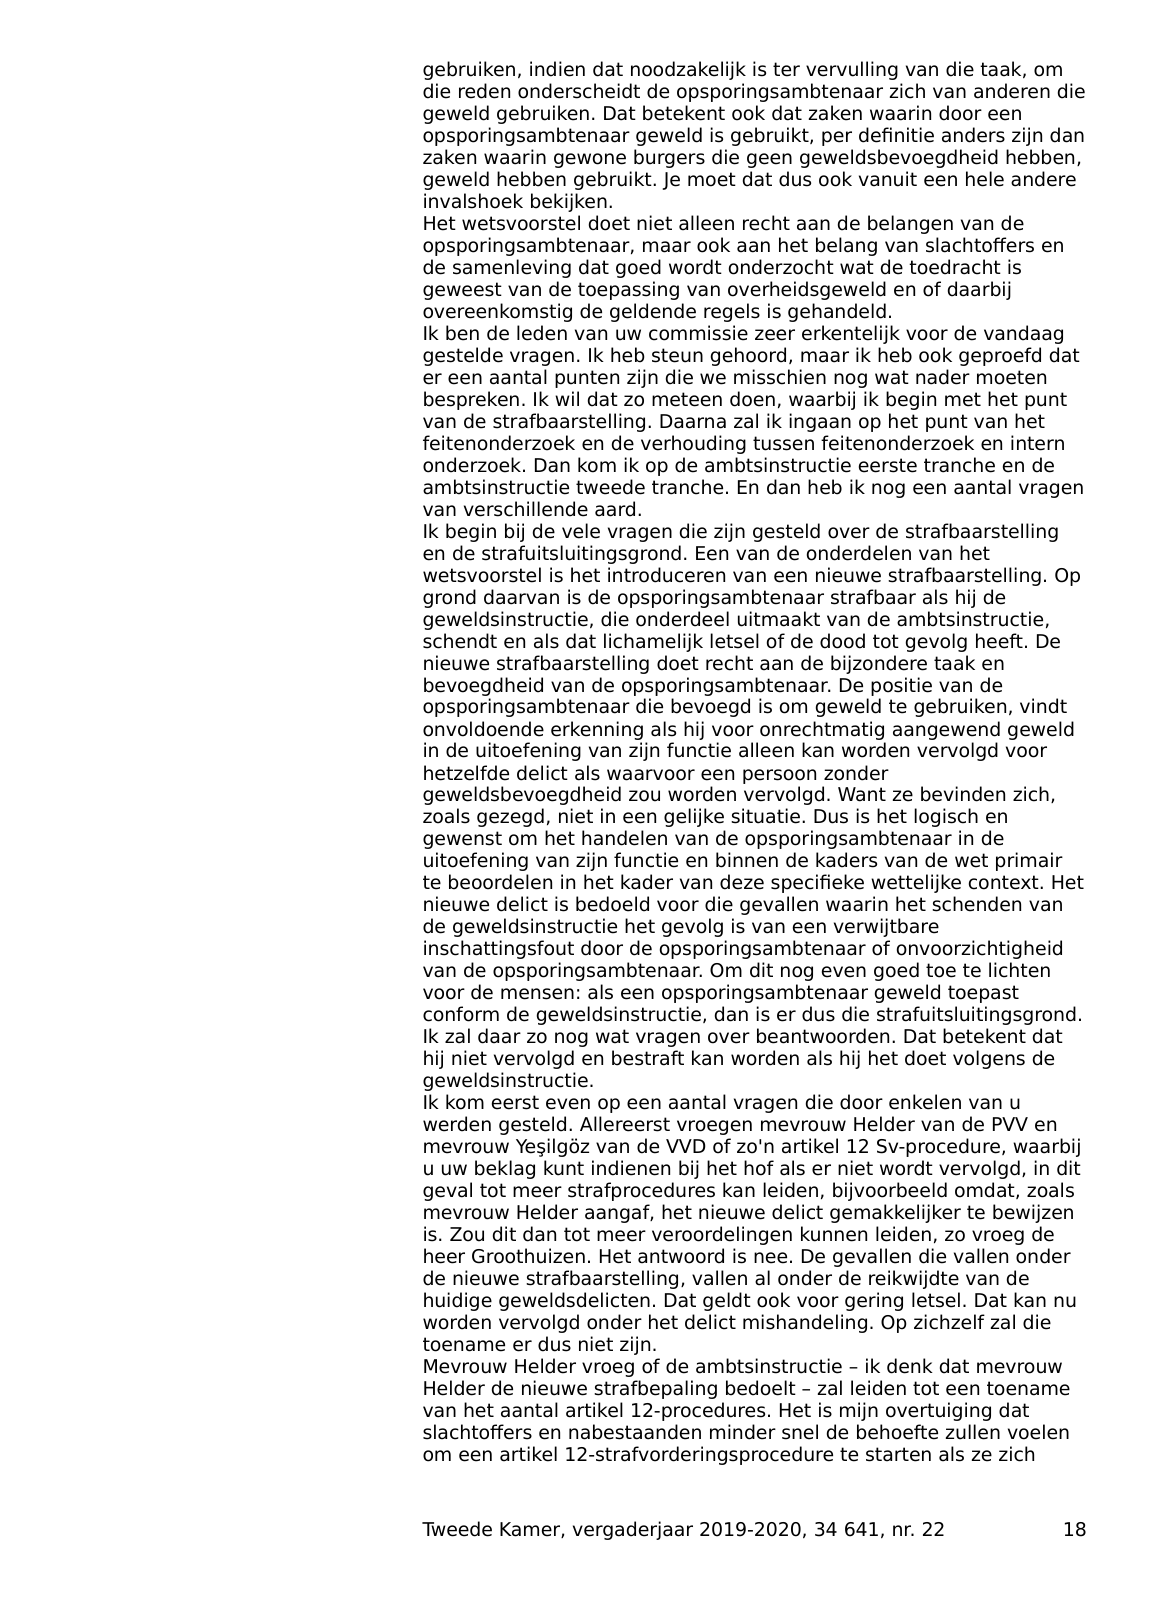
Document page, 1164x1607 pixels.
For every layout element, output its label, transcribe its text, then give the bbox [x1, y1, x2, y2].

text Het wetsvoorstel doet niet alleen recht aan de belangen van de opsporingsambtenaar, maar ook aan het belang van slachtoffers en de samenleving dat goed wordt onderzocht wat de toedracht is geweest van de toepassing van overheidsgeweld en of daarbij overeenkomstig de geldende regels is gehandeld. [422, 213, 1087, 323]
text gebruiken, indien dat noodzakelijk is ter vervulling van die taak, om die reden onderscheidt de opsporingsambtenaar zich van anderen die geweld gebruiken. Dat betekent ook dat zaken waarin door een opsporingsambtenaar geweld is gebruikt, per definitie anders zijn dan zaken waarin gewone burgers die geen geweldsbevoegdheid hebben, geweld hebben gebruikt. Je moet dat dus ook vanuit een hele andere invalshoek bekijken. [422, 59, 1087, 213]
text Ik begin bij de vele vragen die zijn gesteld over de strafbaarstelling en de strafuitsluitingsgrond. Een van de onderdelen van het wetsvoorstel is het introduceren van een nieuwe strafbaarstelling. Op grond daarvan is de opsporingsambtenaar strafbaar als hij de geweldsinstructie, die onderdeel uitmaakt van de ambtsinstructie, schendt en als dat lichamelijk letsel of de dood tot gevolg heeft. De nieuwe strafbaarstelling doet recht aan de bijzondere taak en bevoegdheid van de opsporingsambtenaar. De positie van de opsporingsambtenaar die bevoegd is om geweld te gebruiken, vindt onvoldoende erkenning als hij voor onrechtmatig aangewend geweld in de uitoefening van zijn functie alleen kan worden vervolgd voor hetzelfde delict als waarvoor een persoon zonder geweldsbevoegdheid zou worden vervolgd. Want ze bevinden zich, zoals gezegd, niet in een gelijke situatie. Dus is het logisch en gewenst om het handelen van de opsporingsambtenaar in de uitoefening van zijn functie en binnen de kaders van de wet primair te beoordelen in het kader van deze specifieke wettelijke context. Het nieuwe delict is bedoeld voor die gevallen waarin het schenden van de geweldsinstructie het gevolg is van een verwijtbare inschattingsfout door de opsporingsambtenaar of onvoorzichtigheid van de opsporingsambtenaar. Om dit nog even goed toe te lichten voor de mensen: als een opsporingsambtenaar geweld toepast conform de geweldsinstructie, dan is er dus die strafuitsluitingsgrond. Ik zal daar zo nog wat vragen over beantwoorden. Dat betekent dat hij niet vervolgd en bestraft kan worden als hij het doet volgens de geweldsinstructie. [422, 521, 1087, 1092]
text Ik kom eerst even op een aantal vragen die door enkelen van u werden gesteld. Allereerst vroegen mevrouw Helder van de PVV en mevrouw Yeşilgöz van de VVD of zo'n artikel 12 Sv-procedure, waarbij u uw beklag kunt indienen bij het hof als er niet wordt vervolgd, in dit geval tot meer strafprocedures kan leiden, bijvoorbeeld omdat, zoals mevrouw Helder aangaf, het nieuwe delict gemakkelijker te bewijzen is. Zou dit dan tot meer veroordelingen kunnen leiden, zo vroeg de heer Groothuizen. Het antwoord is nee. De gevallen die vallen onder de nieuwe strafbaarstelling, vallen al onder de reikwijdte van de huidige geweldsdelicten. Dat geldt ook voor gering letsel. Dat kan nu worden vervolgd onder het delict mishandeling. Op zichzelf zal die toename er dus niet zijn. [422, 1092, 1087, 1356]
text Mevrouw Helder vroeg of de ambtsinstructie – ik denk dat mevrouw Helder de nieuwe strafbepaling bedoelt – zal leiden tot een toename van het aantal artikel 12-procedures. Het is mijn overtuiging dat slachtoffers en nabestaanden minder snel de behoefte zullen voelen om een artikel 12-strafvorderingsprocedure te starten als ze zich [422, 1356, 1087, 1466]
text Ik ben de leden van uw commissie zeer erkentelijk voor de vandaag gestelde vragen. Ik heb steun gehoord, maar ik heb ook geproefd dat er een aantal punten zijn die we misschien nog wat nader moeten bespreken. Ik wil dat zo meteen doen, waarbij ik begin met het punt van de strafbaarstelling. Daarna zal ik ingaan op het punt van het feitenonderzoek en de verhouding tussen feitenonderzoek en intern onderzoek. Dan kom ik op de ambtsinstructie eerste tranche en de ambtsinstructie tweede tranche. En dan heb ik nog een aantal vragen van verschillende aard. [422, 323, 1087, 521]
